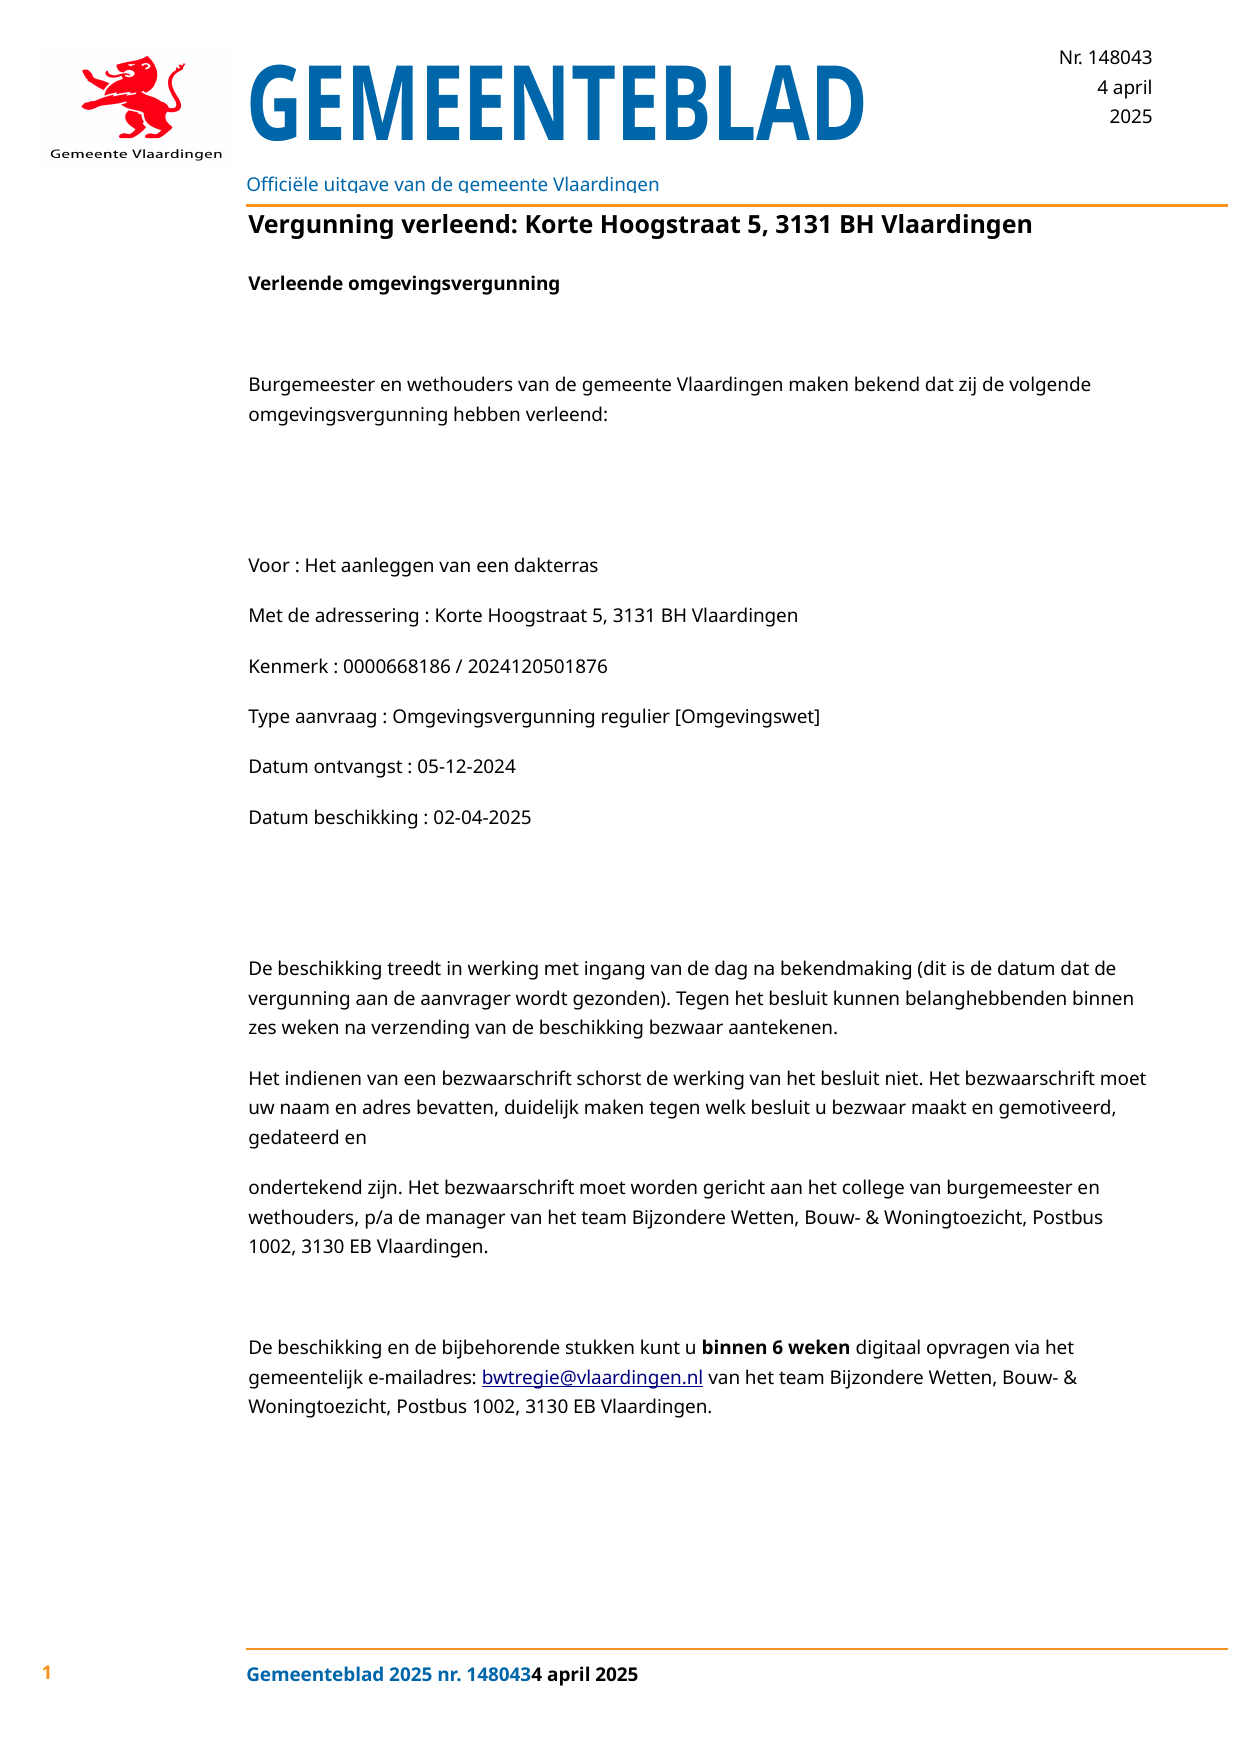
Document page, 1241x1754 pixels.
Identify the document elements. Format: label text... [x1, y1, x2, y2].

text Kenmerk : 0000668186 / 2024120501876 [248, 653, 1152, 678]
text De beschikking en de bijbehorende stukken kunt u binnen 6 weken digitaal opvragen via het gemeentelijk e-mailadres: bwtregie@vlaardingen.nl van het team Bijzondere Wetten, Bouw- & Woningtoezicht, Postbus 1002, 3130 EB Vlaardingen. [248, 1334, 1152, 1419]
text Voor : Het aanleggen van een dakterras [248, 552, 1152, 578]
text Type aanvraag : Omgevingsvergunning regulier [Omgevingswet] [248, 703, 1152, 729]
text Het indienen van een bezwaarschrift schorst de werking van het besluit niet. Het bezwaarschrift moet uw naam en adres bevatten, duidelijk maken tegen welk besluit u bezwaar maakt en gemotiveerd, gedateerd en [248, 1065, 1152, 1150]
text Verleende omgevingsvergunning [248, 270, 1152, 296]
text Burgemeester en wethouders van de gemeente Vlaardingen maken bekend dat zij de volgende omgevingsvergunning hebben verleend: [248, 371, 1152, 426]
text Datum beschikking : 02-04-2025 [248, 804, 1152, 830]
text De beschikking treedt in werking met ingang van de dag na bekendmaking (dit is de datum dat de vergunning aan de aanvrager wordt gezonden). Tegen het besluit kunnen belanghebbenden binnen zes weken na verzending van de beschikking bezwaar aantekenen. [248, 955, 1152, 1040]
text Datum ontvangst : 05-12-2024 [248, 754, 1152, 779]
text Met de adressering : Korte Hoogstraat 5, 3131 BH Vlaardingen [248, 602, 1152, 628]
picture [41, 47, 231, 172]
text ondertekend zijn. Het bezwaarschrift moet worden gericht aan het college van burgemeester en wethouders, p/a de manager van het team Bijzondere Wetten, Bouw- & Woningtoezicht, Postbus 1002, 3130 EB Vlaardingen. [248, 1174, 1152, 1259]
text Vergunning verleend: Korte Hoogstraat 5, 3131 BH Vlaardingen [248, 207, 1152, 241]
